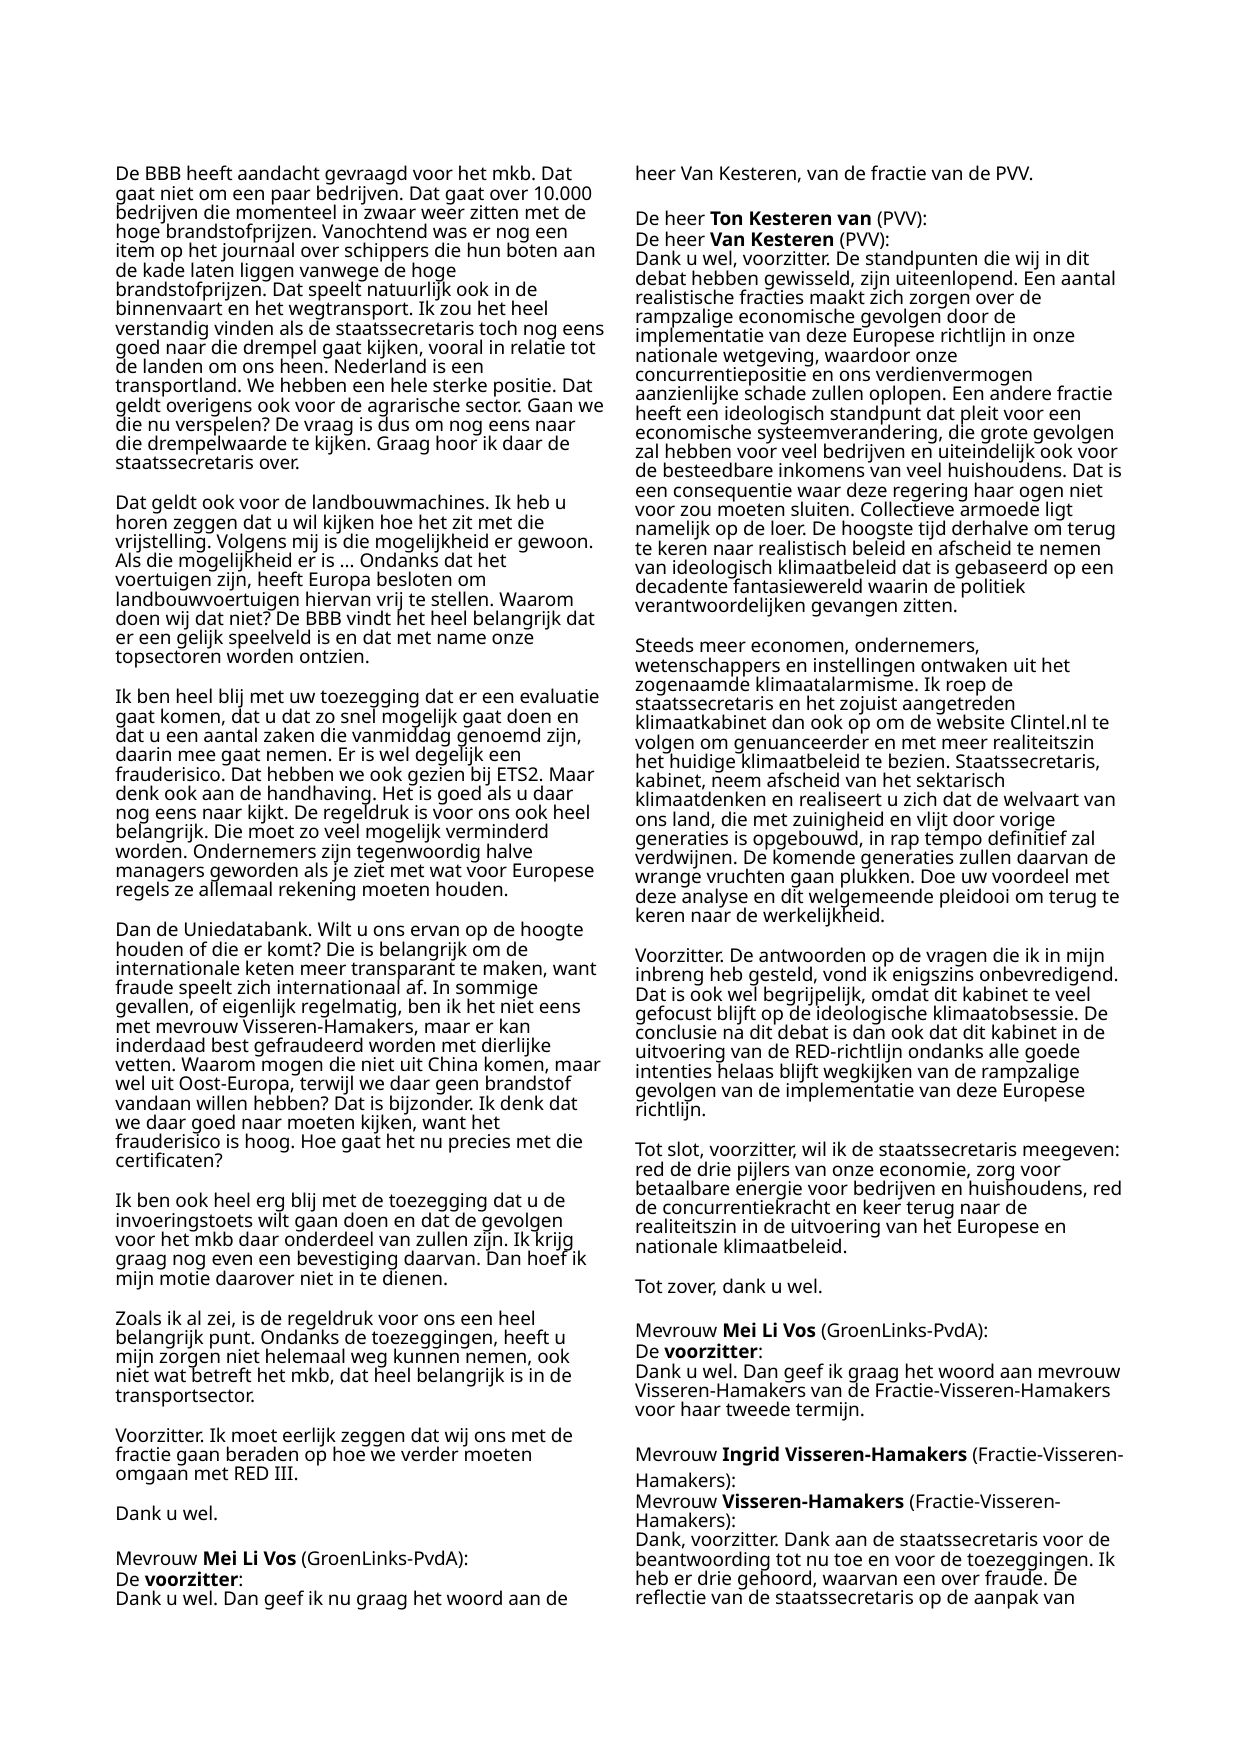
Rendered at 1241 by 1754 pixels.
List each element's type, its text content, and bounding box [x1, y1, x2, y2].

text Tot slot, voorzitter, wil ik de staatssecretaris meegeven: red de drie pijlers van onze economie, zorg voor betaalbare energie voor bedrijven en huishoudens, red de concurrentiekracht en keer terug naar de realiteitszin in de uitvoering van het Europese en nationale klimaatbeleid. [635, 1141, 1125, 1257]
text Dank u wel. Dan geef ik graag het woord aan mevrouw Visseren-Hamakers van de Fractie-Visseren-Hamakers voor haar tweede termijn. [635, 1363, 1125, 1421]
text De heer Ton Kesteren van (PVV): [635, 205, 1125, 231]
text Dank u wel. Dan geef ik nu graag het woord aan de [115, 1590, 605, 1609]
text De voorzitter: [635, 1343, 1125, 1363]
text Tot zover, dank u wel. [635, 1278, 1125, 1297]
text Mevrouw Visseren-Hamakers (Fractie-Visseren-Hamakers): [635, 1493, 1125, 1531]
text Mevrouw Mei Li Vos (GroenLinks-PvdA): [635, 1318, 1125, 1343]
text De heer Van Kesteren (PVV): [635, 231, 1125, 250]
text Dan de Uniedatabank. Wilt u ons ervan op de hoogte houden of die er komt? Die is belangrijk om de internationale keten meer transparant te maken, want fraude speelt zich internationaal af. In sommige gevallen, of eigenlijk regelmatig, ben ik het niet eens met mevrouw Visseren-Hamakers, maar er kan inderdaad best gefraudeerd worden met dierlijke vetten. Waarom mogen die niet uit China komen, maar wel uit Oost-Europa, terwijl we daar geen brandstof vandaan willen hebben? Dat is bijzonder. Ik denk dat we daar goed naar moeten kijken, want het frauderisico is hoog. Hoe gaat het nu precies met die certificaten? [115, 921, 605, 1172]
text Ik ben ook heel erg blij met de toezegging dat u de invoeringstoets wilt gaan doen en dat de gevolgen voor het mkb daar onderdeel van zullen zijn. Ik krijg graag nog even een bevestiging daarvan. Dan hoef ik mijn motie daarover niet in te dienen. [115, 1192, 605, 1289]
text Dank u wel. [115, 1505, 605, 1524]
text Dank, voorzitter. Dank aan de staatssecretaris voor de beantwoording tot nu toe en voor de toezeggingen. Ik heb er drie gehoord, waarvan een over fraude. De reflectie van de staatssecretaris op de aanpak van [635, 1531, 1125, 1608]
text Steeds meer economen, ondernemers, wetenschappers en instellingen ontwaken uit het zogenaamde klimaatalarmisme. Ik roep de staatssecretaris en het zojuist aangetreden klimaatkabinet dan ook op om de website Clintel.nl te volgen om genuanceerder en met meer realiteitszin het huidige klimaatbeleid te bezien. Staatssecretaris, kabinet, neem afscheid van het sektarisch klimaatdenken en realiseert u zich dat de welvaart van ons land, die met zuinigheid en vlijt door vorige generaties is opgebouwd, in rap tempo definitief zal verdwijnen. De komende generaties zullen daarvan de wrange vruchten gaan plukken. Doe uw voordeel met deze analyse en dit welgemeende pleidooi om terug te keren naar de werkelijkheid. [635, 637, 1125, 926]
text Voorzitter. De antwoorden op de vragen die ik in mijn inbreng heb gesteld, vond ik enigszins onbevredigend. Dat is ook wel begrijpelijk, omdat dit kabinet te veel gefocust blijft op de ideologische klimaatobsessie. De conclusie na dit debat is dan ook dat dit kabinet in de uitvoering van de RED-richtlijn ondanks alle goede intenties helaas blijft wegkijken van de rampzalige gevolgen van de implementatie van deze Europese richtlijn. [635, 947, 1125, 1121]
text Voorzitter. Ik moet eerlijk zeggen dat wij ons met de fractie gaan beraden op hoe we verder moeten omgaan met RED III. [115, 1427, 605, 1484]
text De voorzitter: [115, 1571, 605, 1590]
text Dank u wel, voorzitter. De standpunten die wij in dit debat hebben gewisseld, zijn uiteenlopend. Een aantal realistische fracties maakt zich zorgen over de rampzalige economische gevolgen door de implementatie van deze Europese richtlijn in onze nationale wetgeving, waardoor onze concurrentiepositie en ons verdienvermogen aanzienlijke schade zullen oplopen. Een andere fractie heeft een ideologisch standpunt dat pleit voor een economische systeemverandering, die grote gevolgen zal hebben voor veel bedrijven en uiteindelijk ook voor de besteedbare inkomens van veel huishoudens. Dat is een consequentie waar deze regering haar ogen niet voor zou moeten sluiten. Collectieve armoede ligt namelijk op de loer. De hoogste tijd derhalve om terug te keren naar realistisch beleid en afscheid te nemen van ideologisch klimaatbeleid dat is gebaseerd op een decadente fantasiewereld waarin de politiek verantwoordelijken gevangen zitten. [635, 250, 1125, 617]
text Mevrouw Mei Li Vos (GroenLinks-PvdA): [115, 1545, 605, 1571]
text Zoals ik al zei, is de regeldruk voor ons een heel belangrijk punt. Ondanks de toezeggingen, heeft u mijn zorgen niet helemaal weg kunnen nemen, ook niet wat betreft het mkb, dat heel belangrijk is in de transportsector. [115, 1309, 605, 1406]
text Ik ben heel blij met uw toezegging dat er een evaluatie gaat komen, dat u dat zo snel mogelijk gaat doen en dat u een aantal zaken die vanmiddag genoemd zijn, daarin mee gaat nemen. Er is wel degelijk een frauderisico. Dat hebben we ook gezien bij ETS2. Maar denk ook aan de handhaving. Het is goed als u daar nog eens naar kijkt. De regeldruk is voor ons ook heel belangrijk. Die moet zo veel mogelijk verminderd worden. Ondernemers zijn tegenwoordig halve managers geworden als je ziet met wat voor Europese regels ze allemaal rekening moeten houden. [115, 688, 605, 901]
text De BBB heeft aandacht gevraagd voor het mkb. Dat gaat niet om een paar bedrijven. Dat gaat over 10.000 bedrijven die momenteel in zwaar weer zitten met de hoge brandstofprijzen. Vanochtend was er nog een item op het journaal over schippers die hun boten aan de kade laten liggen vanwege de hoge brandstofprijzen. Dat speelt natuurlijk ook in de binnenvaart en het wegtransport. Ik zou het heel verstandig vinden als de staatssecretaris toch nog eens goed naar die drempel gaat kijken, vooral in relatie tot de landen om ons heen. Nederland is een transportland. We hebben een hele sterke positie. Dat geldt overigens ook voor de agrarische sector. Gaan we die nu verspelen? De vraag is dus om nog eens naar die drempelwaarde te kijken. Graag hoor ik daar de staatssecretaris over. [115, 165, 605, 474]
text Mevrouw Ingrid Visseren-Hamakers (Fractie-Visseren-Hamakers): [635, 1441, 1125, 1493]
text heer Van Kesteren, van de fractie van de PVV. [635, 165, 1125, 184]
text Dat geldt ook voor de landbouwmachines. Ik heb u horen zeggen dat u wil kijken hoe het zit met die vrijstelling. Volgens mij is die mogelijkheid er gewoon. Als die mogelijkheid er is … Ondanks dat het voertuigen zijn, heeft Europa besloten om landbouwvoertuigen hiervan vrij te stellen. Waarom doen wij dat niet? De BBB vindt het heel belangrijk dat er een gelijk speelveld is en dat met name onze topsectoren worden ontzien. [115, 494, 605, 668]
